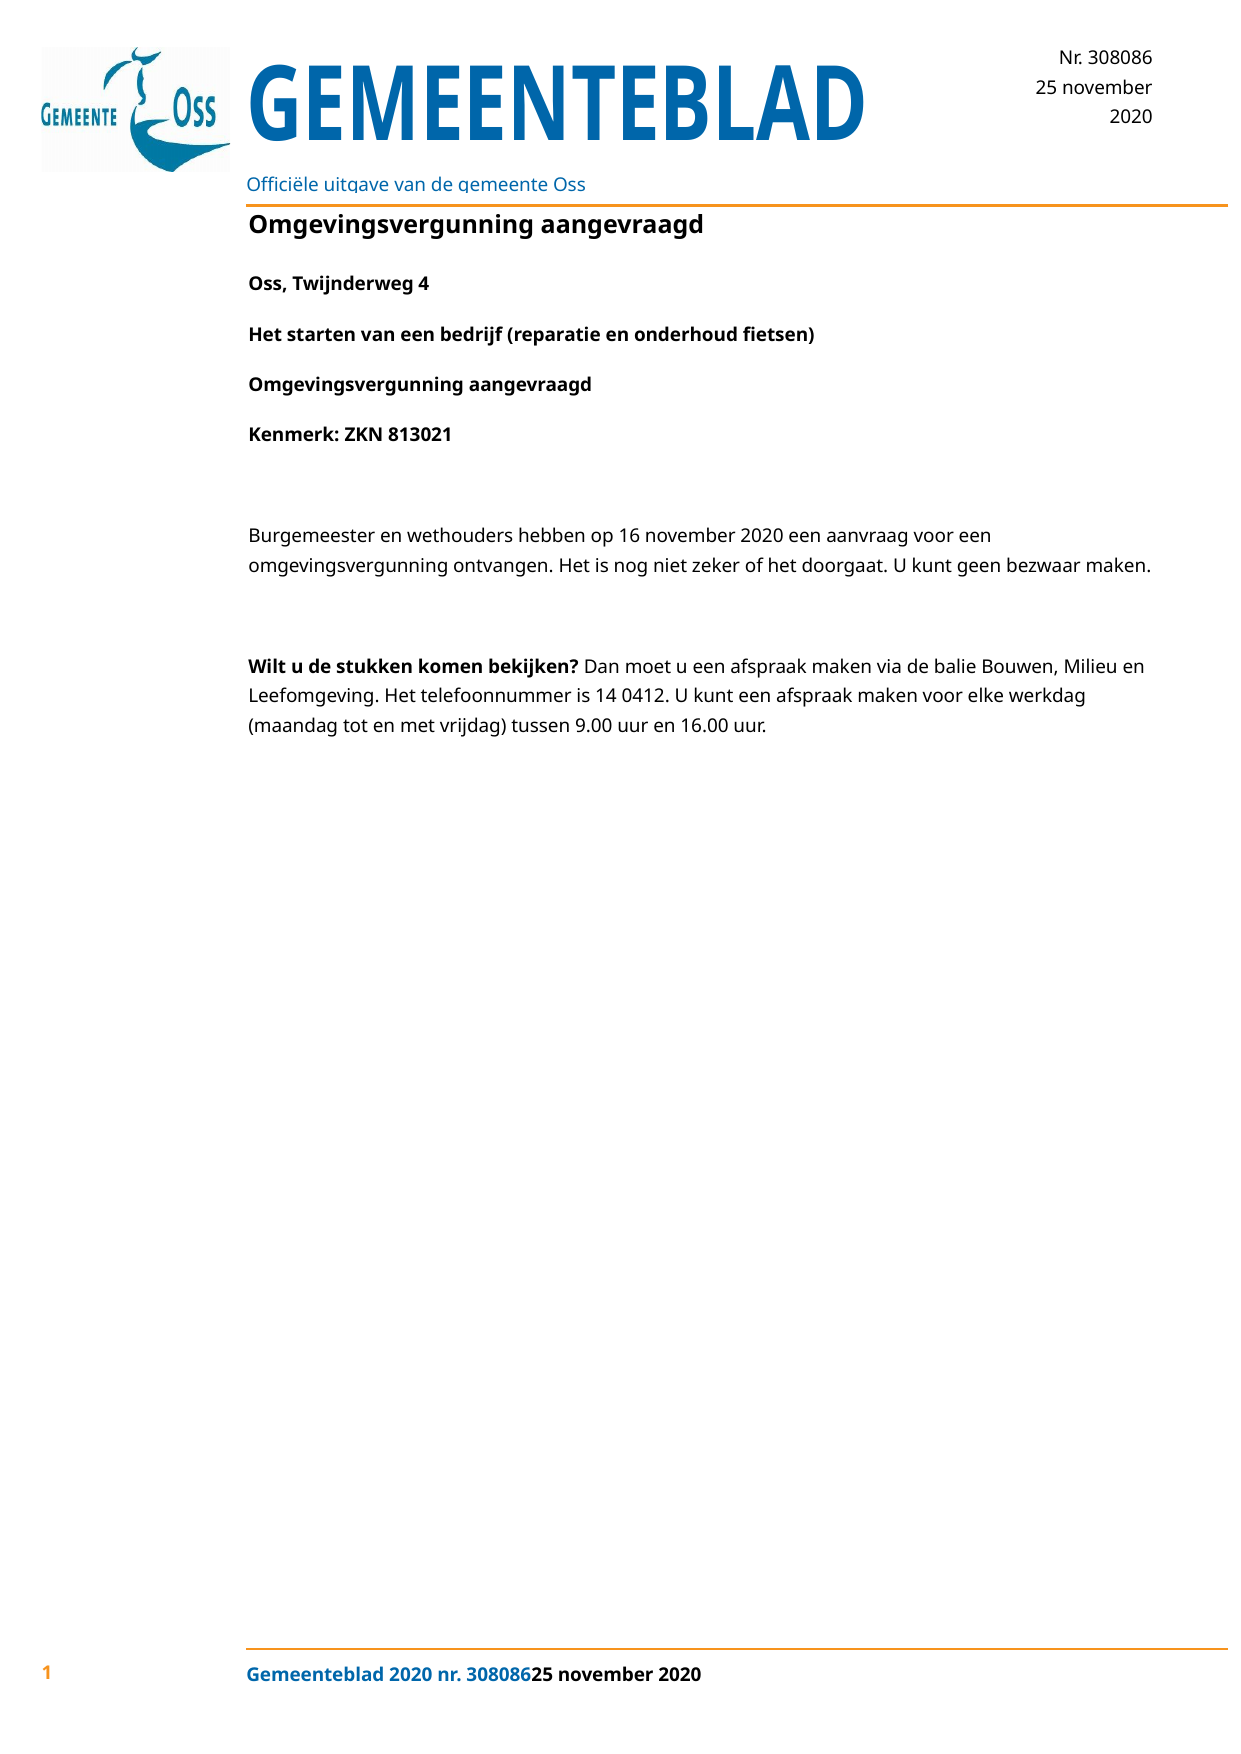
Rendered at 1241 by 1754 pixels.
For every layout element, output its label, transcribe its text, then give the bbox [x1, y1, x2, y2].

text Omgevingsvergunning aangevraagd [248, 371, 1152, 397]
text Het starten van een bedrijf (reparatie en onderhoud fietsen) [248, 321, 1152, 346]
text Omgevingsvergunning aangevraagd [248, 207, 1152, 241]
text Oss, Twijnderweg 4 [248, 270, 1152, 296]
text Kenmerk: ZKN 813021 [248, 422, 1152, 447]
picture [41, 47, 231, 172]
text Burgemeester en wethouders hebben op 16 november 2020 een aanvraag voor een omgevingsvergunning ontvangen. Het is nog niet zeker of het doorgaat. U kunt geen bezwaar maken. [248, 522, 1152, 578]
text Wilt u de stukken komen bekijken? Dan moet u een afspraak maken via de balie Bouwen, Milieu en Leefomgeving. Het telefoonnummer is 14 0412. U kunt een afspraak maken voor elke werkdag (maandag tot en met vrijdag) tussen 9.00 uur en 16.00 uur. [248, 653, 1152, 738]
